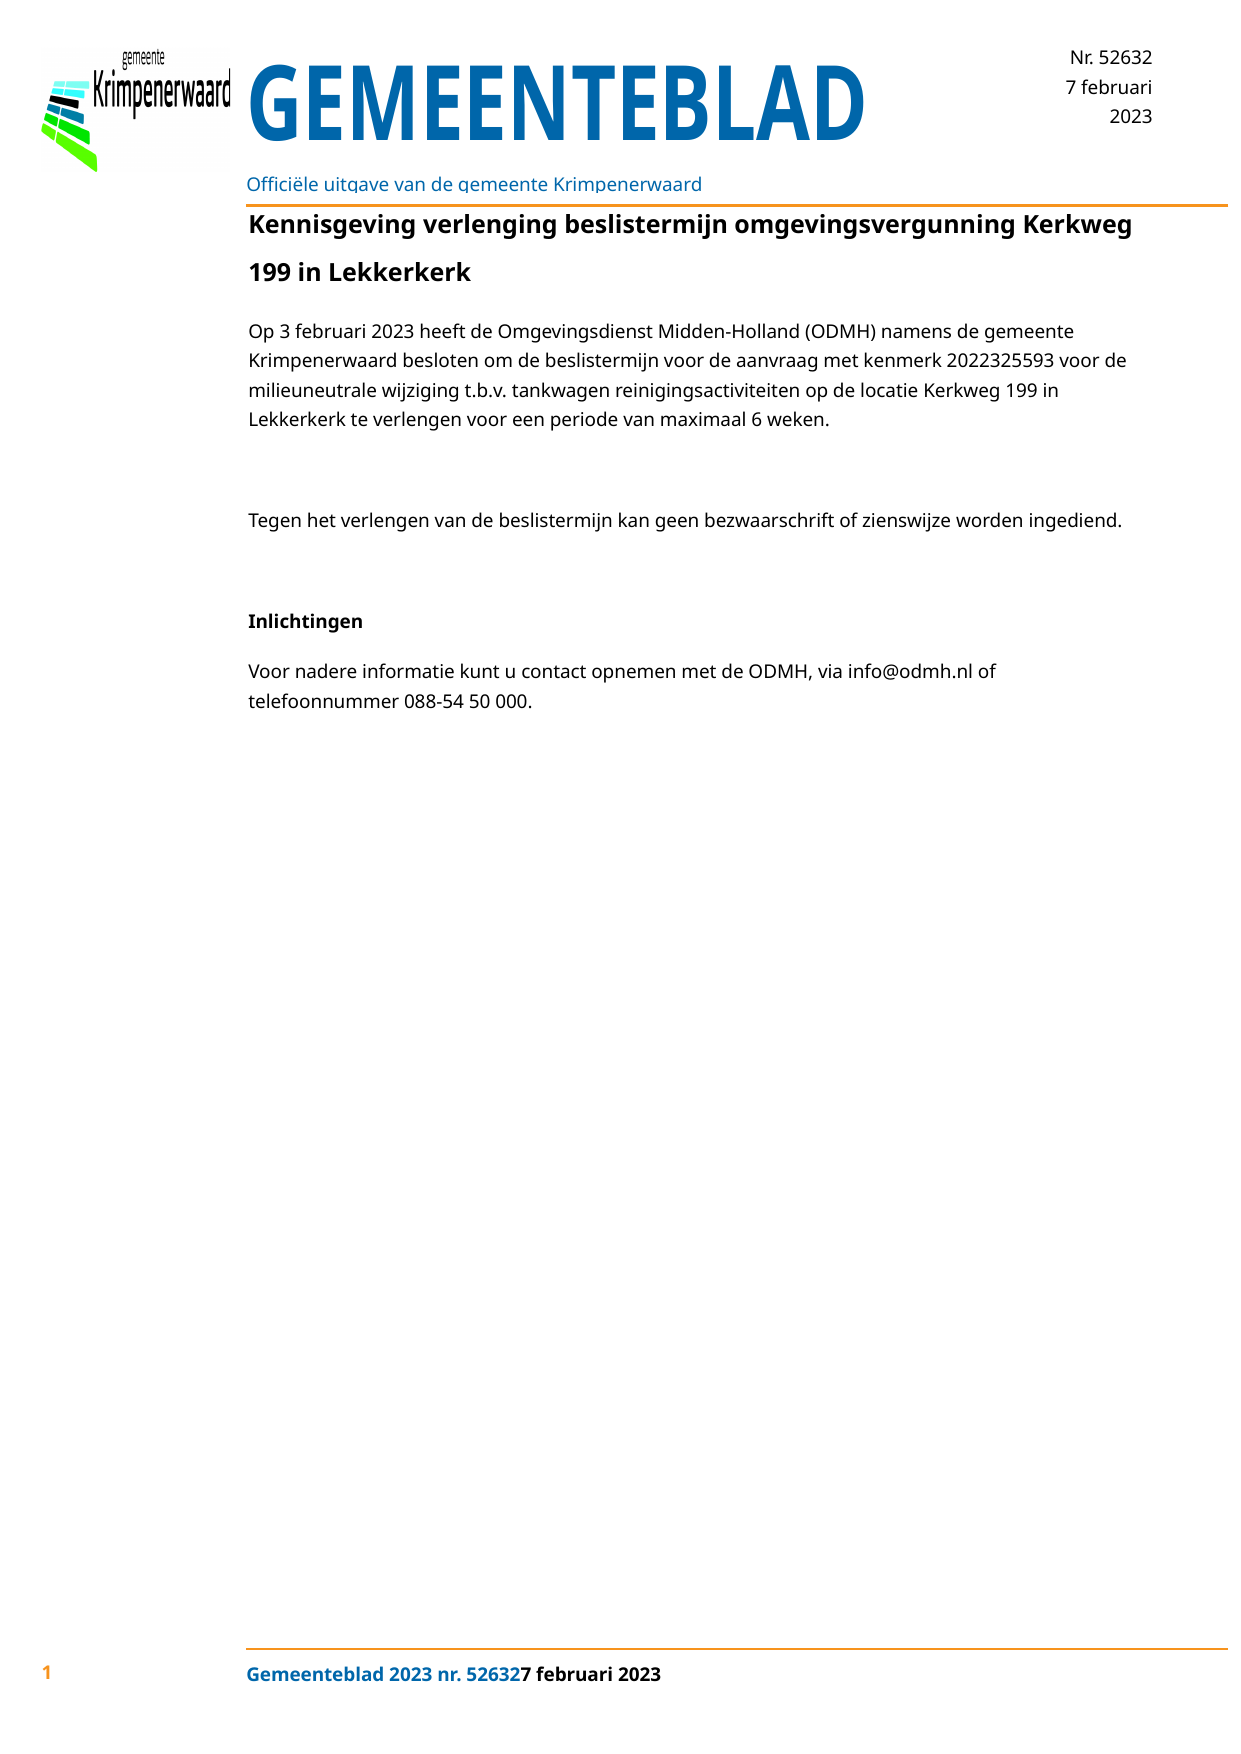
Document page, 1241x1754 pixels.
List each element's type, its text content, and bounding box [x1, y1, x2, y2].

picture [41, 47, 231, 172]
text Op 3 februari 2023 heeft de Omgevingsdienst Midden-Holland (ODMH) namens de gemeente Krimpenerwaard besloten om de beslistermijn voor de aanvraag met kenmerk 2022325593 voor de milieuneutrale wijziging t.b.v. tankwagen reinigingsactiviteiten op de locatie Kerkweg 199 in Lekkerkerk te verlengen voor een periode van maximaal 6 weken. [248, 318, 1152, 432]
text Tegen het verlengen van de beslistermijn kan geen bezwaarschrift of zienswijze worden ingediend. [248, 507, 1152, 533]
text Inlichtingen [248, 608, 1152, 634]
text Voor nadere informatie kunt u contact opnemen met de ODMH, via info@odmh.nl of telefoonnummer 088-54 50 000. [248, 659, 1152, 714]
text Kennisgeving verlenging beslistermijn omgevingsvergunning Kerkweg 199 in Lekkerkerk [248, 207, 1152, 288]
